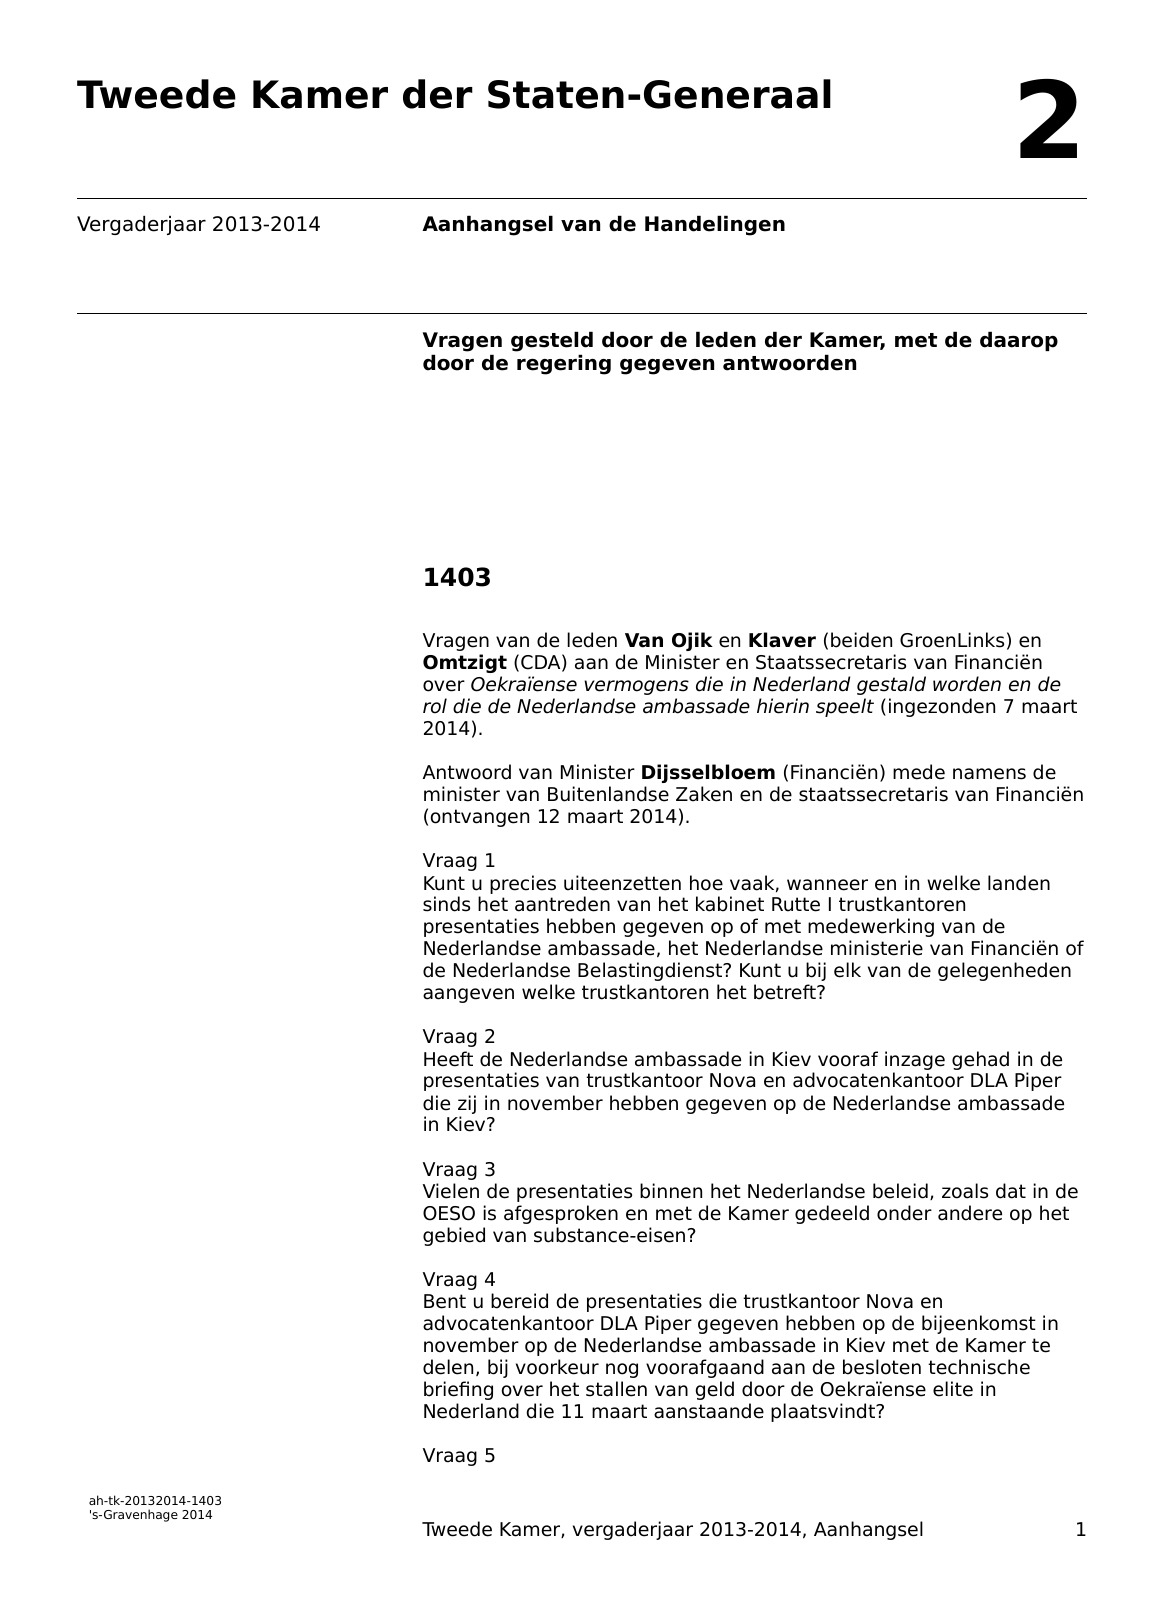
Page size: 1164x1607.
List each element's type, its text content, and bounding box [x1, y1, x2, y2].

text Vraag 4 [422, 1269, 1087, 1291]
table_cell [77, 314, 422, 375]
text ah-tk-20132014-1403 [88, 1494, 323, 1508]
text Vraag 2 [422, 1026, 1087, 1048]
text Antwoord van Minister Dijsselbloem (Financiën) mede namens de minister van Buitenlandse Zaken en de staatssecretaris van Financiën (ontvangen 12 maart 2014). [422, 762, 1087, 828]
text 1403 [422, 563, 1087, 592]
text Vraag 3 [422, 1158, 1087, 1181]
table_cell Vergaderjaar 2013-2014 [77, 199, 422, 313]
text Heeft de Nederlandse ambassade in Kiev vooraf inzage gehad in de presentaties van trustkantoor Nova en advocatenkantoor DLA Piper die zij in november hebben gegeven op de Nederlandse ambassade in Kiev? [422, 1048, 1087, 1136]
text Bent u bereid de presentaties die trustkantoor Nova en advocatenkantoor DLA Piper gegeven hebben op de bijeenkomst in november op de Nederlandse ambassade in Kiev met de Kamer te delen, bij voorkeur nog voorafgaand aan de besloten technische briefing over het stallen van geld door de Oekraïense elite in Nederland die 11 maart aanstaande plaatsvindt? [422, 1291, 1087, 1422]
text Vraag 5 [422, 1445, 1087, 1467]
text Vraag 1 [422, 850, 1087, 872]
table_cell Vragen gesteld door de leden der Kamer, met de daarop door de regering gegeven antwoorden [422, 314, 1087, 375]
text Vragen van de leden Van Ojik en Klaver (beiden GroenLinks) en Omtzigt (CDA) aan de Minister en Staatssecretaris van Financiën over Oekraïense vermogens die in Nederland gestald worden en de rol die de Nederlandse ambassade hierin speelt (ingezonden 7 maart 2014). [422, 630, 1087, 740]
text Kunt u precies uiteenzetten hoe vaak, wanneer en in welke landen sinds het aantreden van het kabinet Rutte I trustkantoren presentaties hebben gegeven op of met medewerking van de Nederlandse ambassade, het Nederlandse ministerie van Financiën of de Nederlandse Belastingdienst? Kunt u bij elk van de gelegenheden aangeven welke trustkantoren het betreft? [422, 872, 1087, 1004]
text 's-Gravenhage 2014 [88, 1508, 323, 1522]
table_header 2 [886, 59, 1087, 198]
text Vielen de presentaties binnen het Nederlandse beleid, zoals dat in de OESO is afgesproken en met de Kamer gedeeld onder andere op het gebied van substance-eisen? [422, 1181, 1087, 1246]
table_cell Aanhangsel van de Handelingen [422, 199, 1087, 313]
table_header Tweede Kamer der Staten-Generaal [77, 59, 886, 198]
